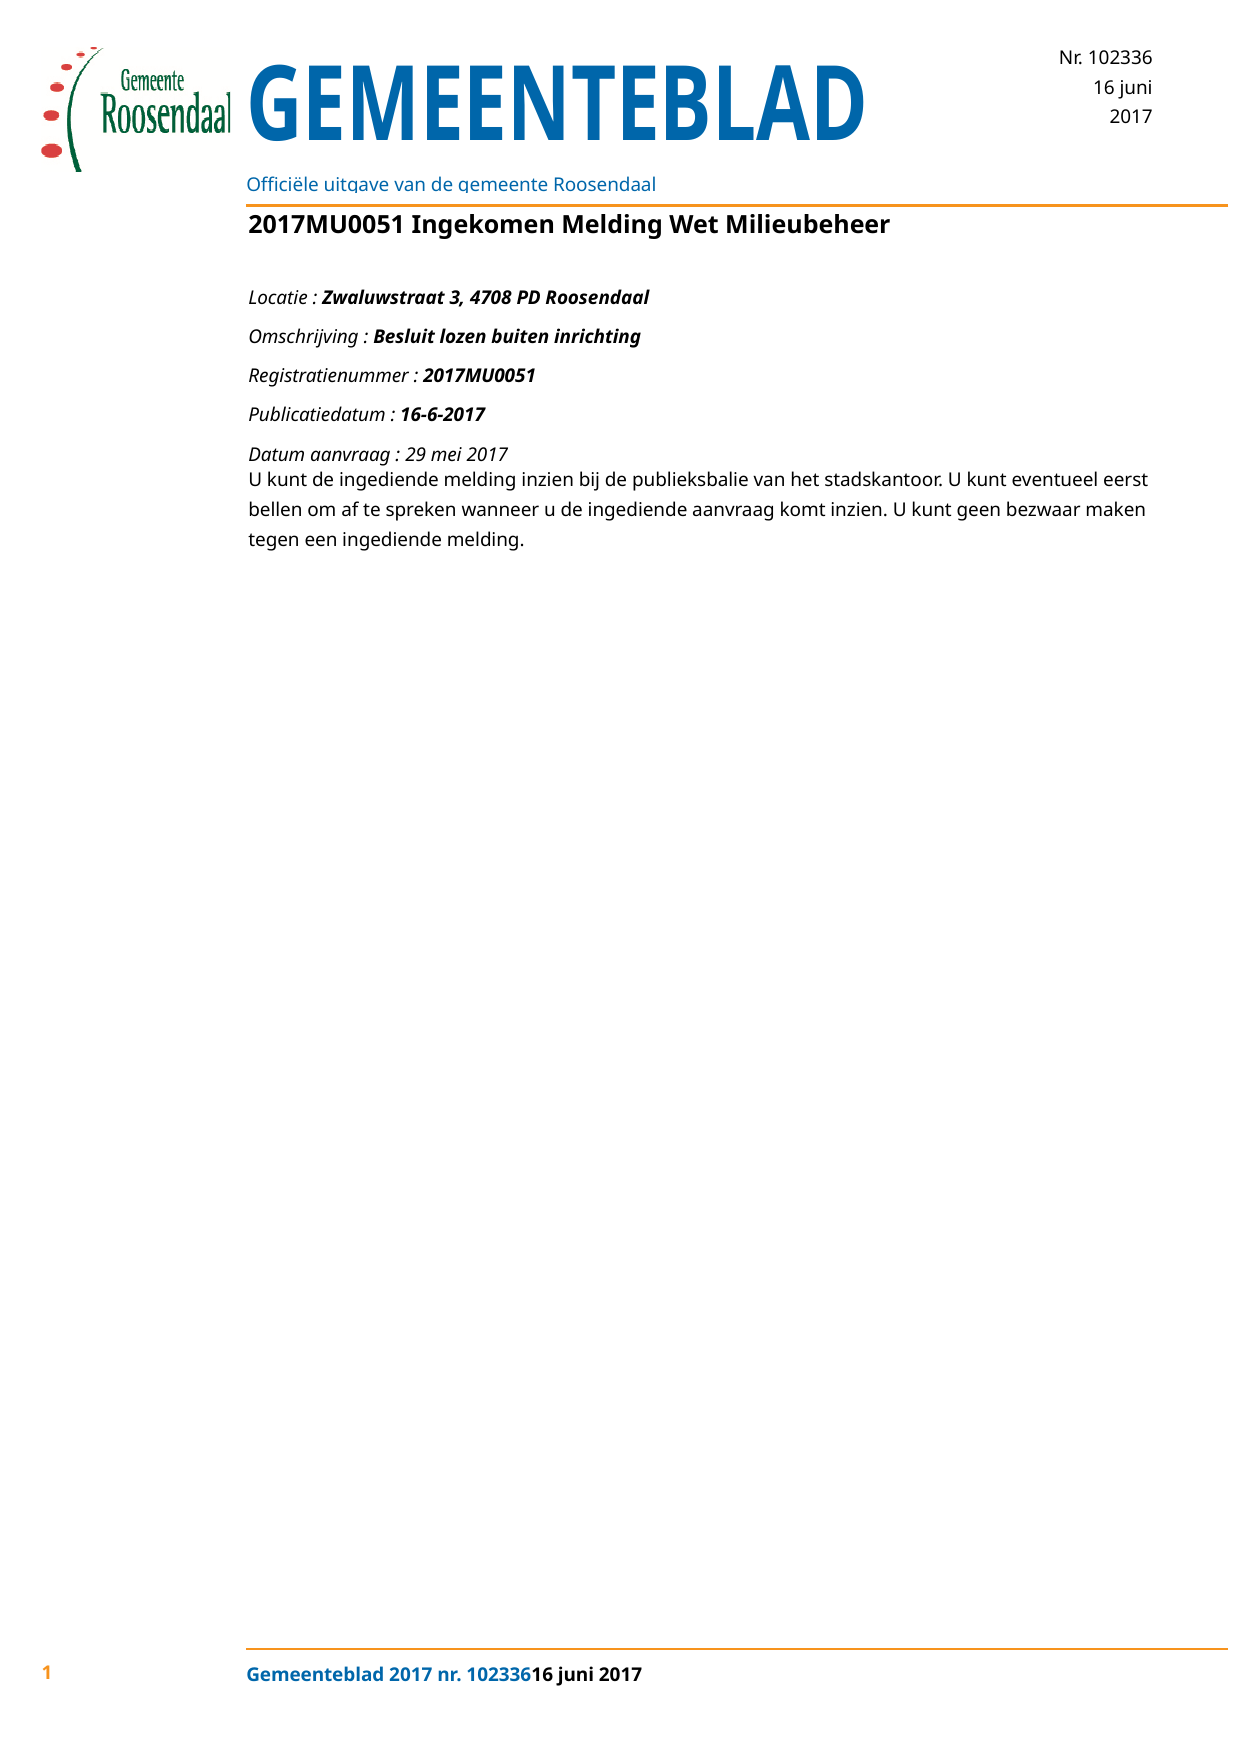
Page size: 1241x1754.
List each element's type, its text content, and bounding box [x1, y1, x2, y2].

text 2017MU0051 Ingekomen Melding Wet Milieubeheer [248, 207, 1152, 241]
picture [41, 47, 231, 172]
text Registratienummer : 2017MU0051 [248, 362, 1152, 388]
text U kunt de ingediende melding inzien bij de publieksbalie van het stadskantoor. U kunt eventueel eerst bellen om af te spreken wanneer u de ingediende aanvraag komt inzien. U kunt geen bezwaar maken tegen een ingediende melding. [248, 467, 1152, 552]
text Publicatiedatum : 16-6-2017 [248, 402, 1152, 427]
text Omschrijving : Besluit lozen buiten inrichting [248, 323, 1152, 349]
text Datum aanvraag : 29 mei 2017 [248, 441, 1152, 467]
text Locatie : Zwaluwstraat 3, 4708 PD Roosendaal [248, 284, 1152, 309]
